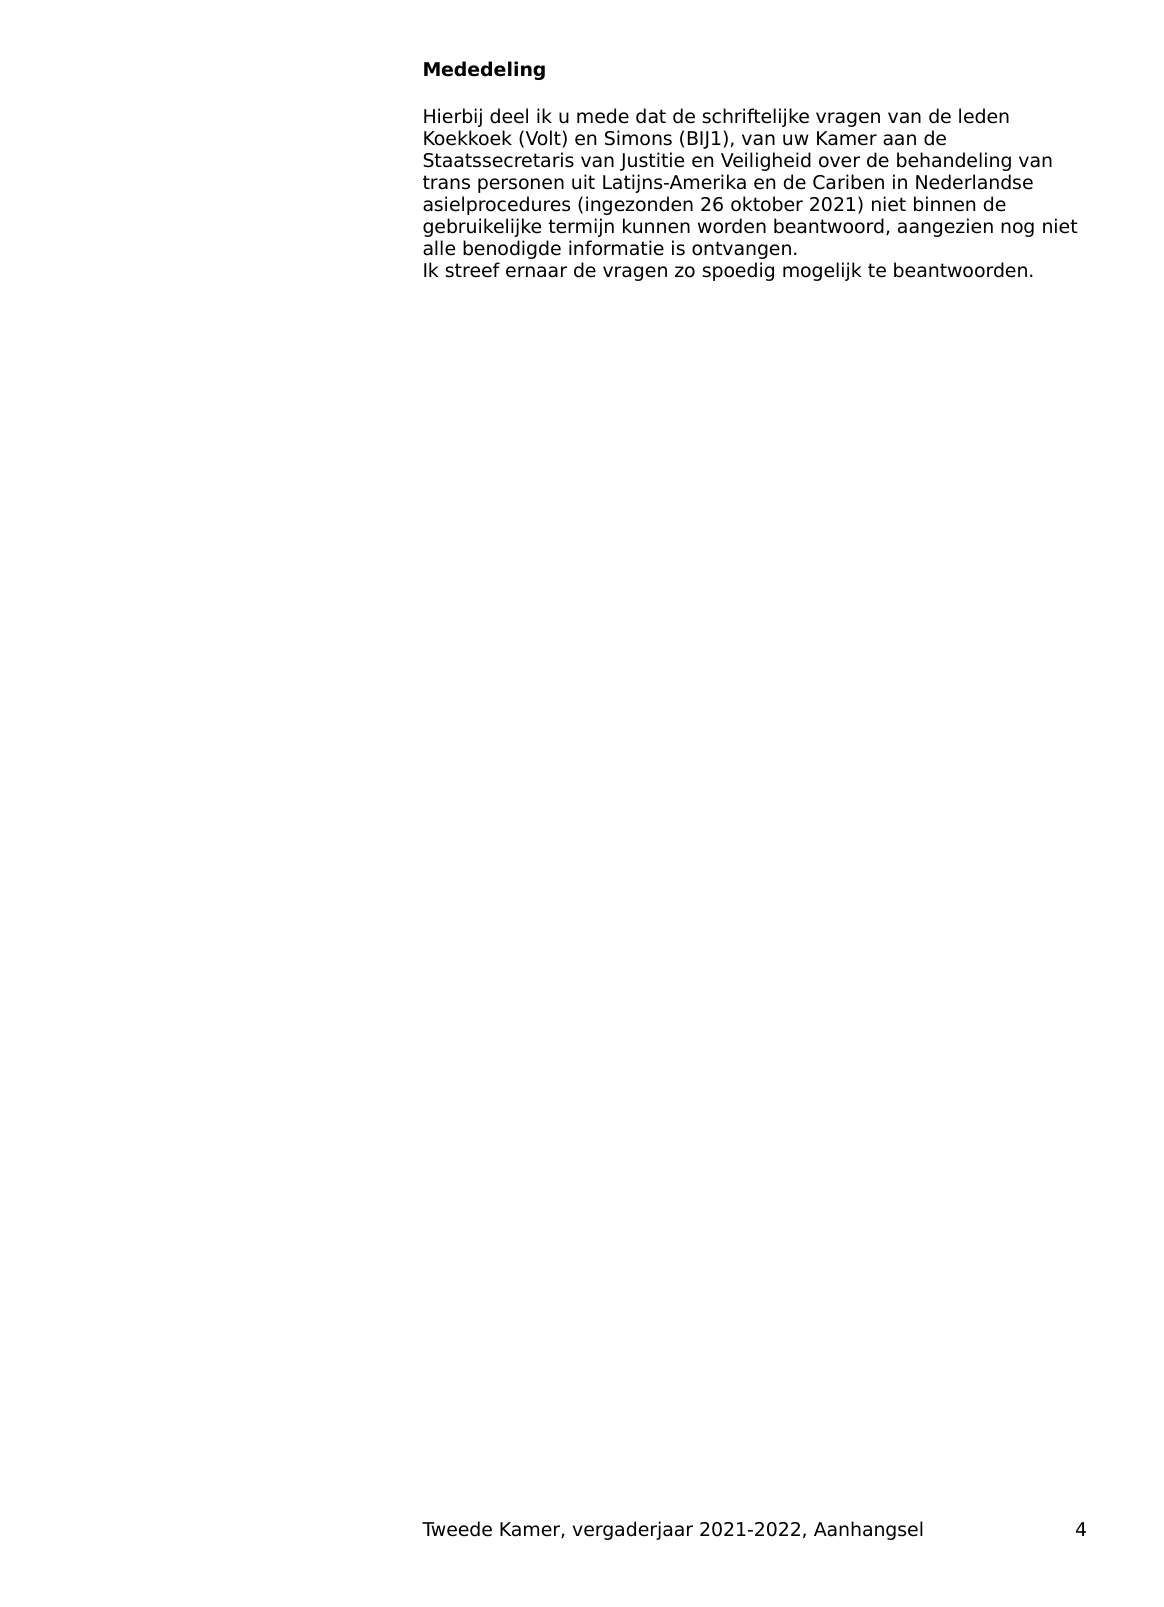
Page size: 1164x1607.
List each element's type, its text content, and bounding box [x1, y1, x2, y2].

text Hierbij deel ik u mede dat de schriftelijke vragen van de leden Koekkoek (Volt) en Simons (BIJ1), van uw Kamer aan de Staatssecretaris van Justitie en Veiligheid over de behandeling van trans personen uit Latijns-Amerika en de Cariben in Nederlandse asielprocedures (ingezonden 26 oktober 2021) niet binnen de gebruikelijke termijn kunnen worden beantwoord, aangezien nog niet alle benodigde informatie is ontvangen. [422, 106, 1087, 260]
subtitle Mededeling [422, 59, 1087, 81]
text Ik streef ernaar de vragen zo spoedig mogelijk te beantwoorden. [422, 260, 1087, 282]
